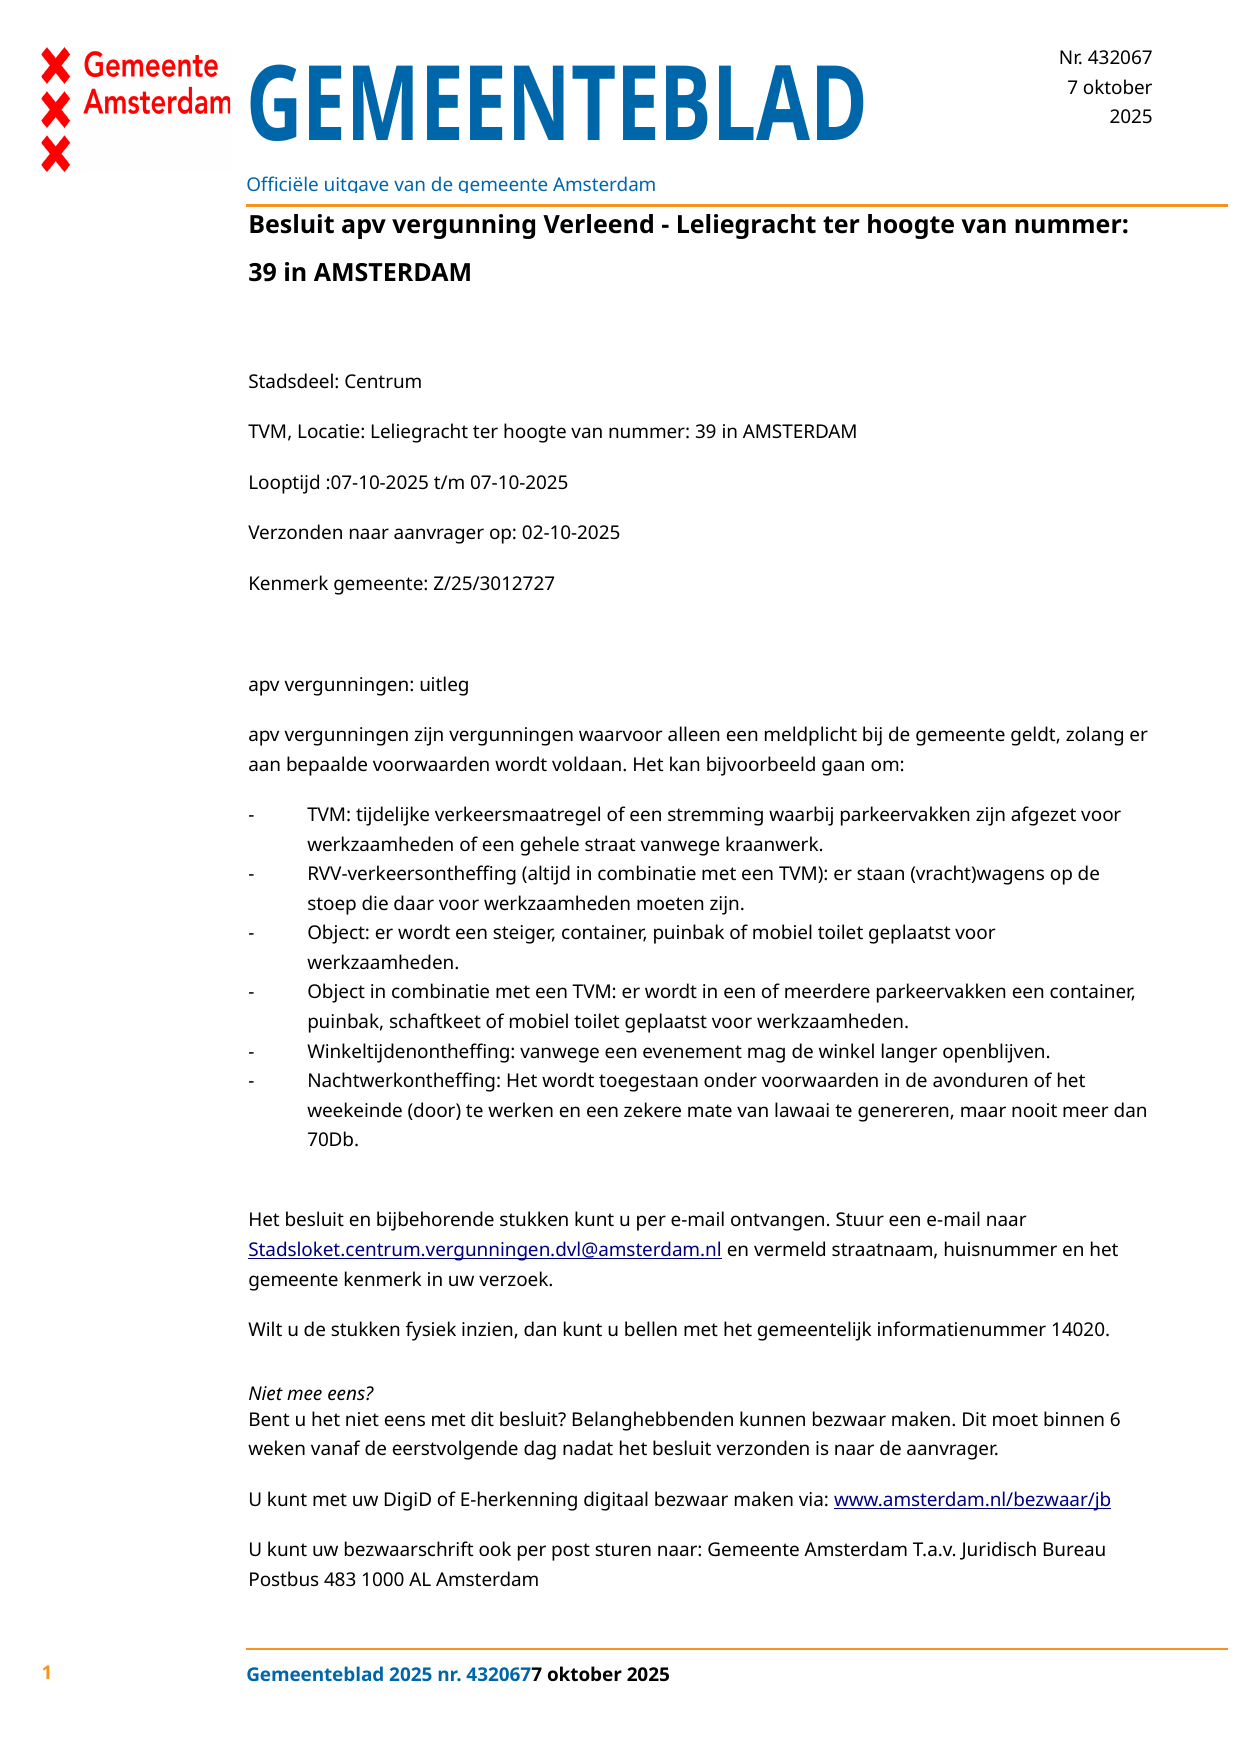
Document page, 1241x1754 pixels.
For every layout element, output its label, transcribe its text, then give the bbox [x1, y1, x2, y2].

text Niet mee eens? [248, 1380, 1152, 1406]
text TVM, Locatie: Leliegracht ter hoogte van nummer: 39 in AMSTERDAM [248, 419, 1152, 444]
text apv vergunningen zijn vergunningen waarvoor alleen een meldplicht bij de gemeente geldt, zolang er aan bepaalde voorwaarden wordt voldaan. Het kan bijvoorbeeld gaan om: [248, 721, 1152, 777]
text Verzonden naar aanvrager op: 02-10-2025 [248, 519, 1152, 545]
list Nachtwerkontheffing: Het wordt toegestaan onder voorwaarden in de avonduren of het weekeinde (door) te werken en een zekere mate van lawaai te genereren, maar nooit meer dan 70Db. [248, 1067, 1152, 1152]
text Kenmerk gemeente: Z/25/3012727 [248, 570, 1152, 596]
text Het besluit en bijbehorende stukken kunt u per e-mail ontvangen. Stuur een e-mail naar Stadsloket.centrum.vergunningen.dvl@amsterdam.nl en vermeld straatnaam, huisnummer en het gemeente kenmerk in uw verzoek. [248, 1207, 1152, 1292]
text Looptijd :07-10-2025 t/m 07-10-2025 [248, 469, 1152, 495]
text U kunt met uw DigiD of E-herkenning digitaal bezwaar maken via: www.amsterdam.nl/bezwaar/jb [248, 1486, 1152, 1512]
text U kunt uw bezwaarschrift ook per post sturen naar: Gemeente Amsterdam T.a.v. Juridisch Bureau Postbus 483 1000 AL Amsterdam [248, 1536, 1152, 1592]
picture [41, 47, 231, 172]
list Object in combinatie met een TVM: er wordt in een of meerdere parkeervakken een container, puinbak, schaftkeet of mobiel toilet geplaatst voor werkzaamheden. [248, 979, 1152, 1034]
text Besluit apv vergunning Verleend - Leliegracht ter hoogte van nummer: 39 in AMSTERDAM [248, 207, 1152, 288]
text Wilt u de stukken fysiek inzien, dan kunt u bellen met het gemeentelijk informatienummer 14020. [248, 1316, 1152, 1342]
text apv vergunningen: uitleg [248, 671, 1152, 697]
text Bent u het niet eens met dit besluit? Belanghebbenden kunnen bezwaar maken. Dit moet binnen 6 weken vanaf de eerstvolgende dag nadat het besluit verzonden is naar de aanvrager. [248, 1406, 1152, 1461]
text Stadsdeel: Centrum [248, 368, 1152, 394]
list Winkeltijdenontheffing: vanwege een evenement mag de winkel langer openblijven. [248, 1038, 1152, 1064]
list Object: er wordt een steiger, container, puinbak of mobiel toilet geplaatst voor werkzaamheden. [248, 919, 1152, 975]
list RVV-verkeersontheffing (altijd in combinatie met een TVM): er staan (vracht)wagens op de stoep die daar voor werkzaamheden moeten zijn. [248, 860, 1152, 916]
list TVM: tijdelijke verkeersmaatregel of een stremming waarbij parkeervakken zijn afgezet voor werkzaamheden of een gehele straat vanwege kraanwerk. [248, 801, 1152, 857]
